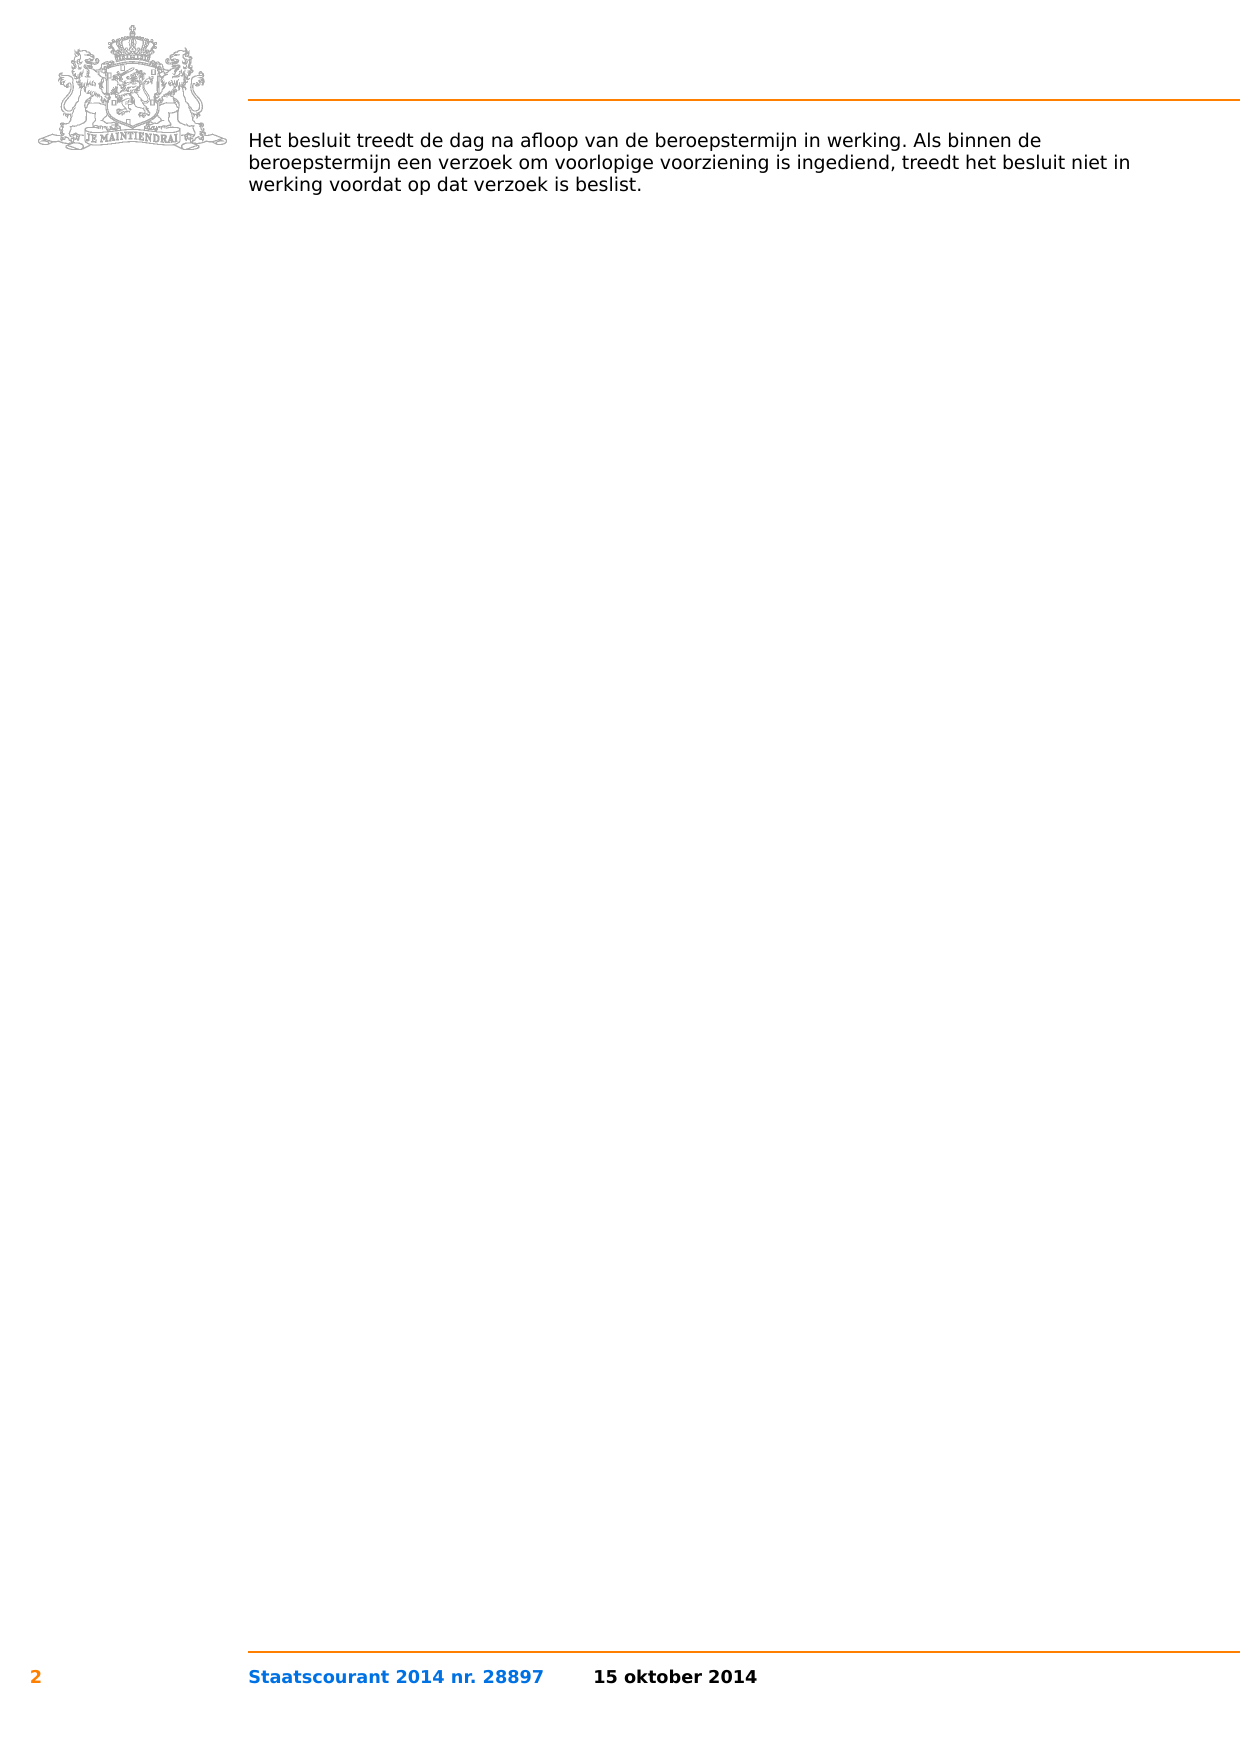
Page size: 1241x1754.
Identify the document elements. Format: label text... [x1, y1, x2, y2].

picture [38, 25, 227, 150]
text Het besluit treedt de dag na afloop van de beroepstermijn in werking. Als binnen de beroepstermijn een verzoek om voorlopige voorziening is ingediend, treedt het besluit niet in werking voordat op dat verzoek is beslist. [248, 130, 1163, 196]
